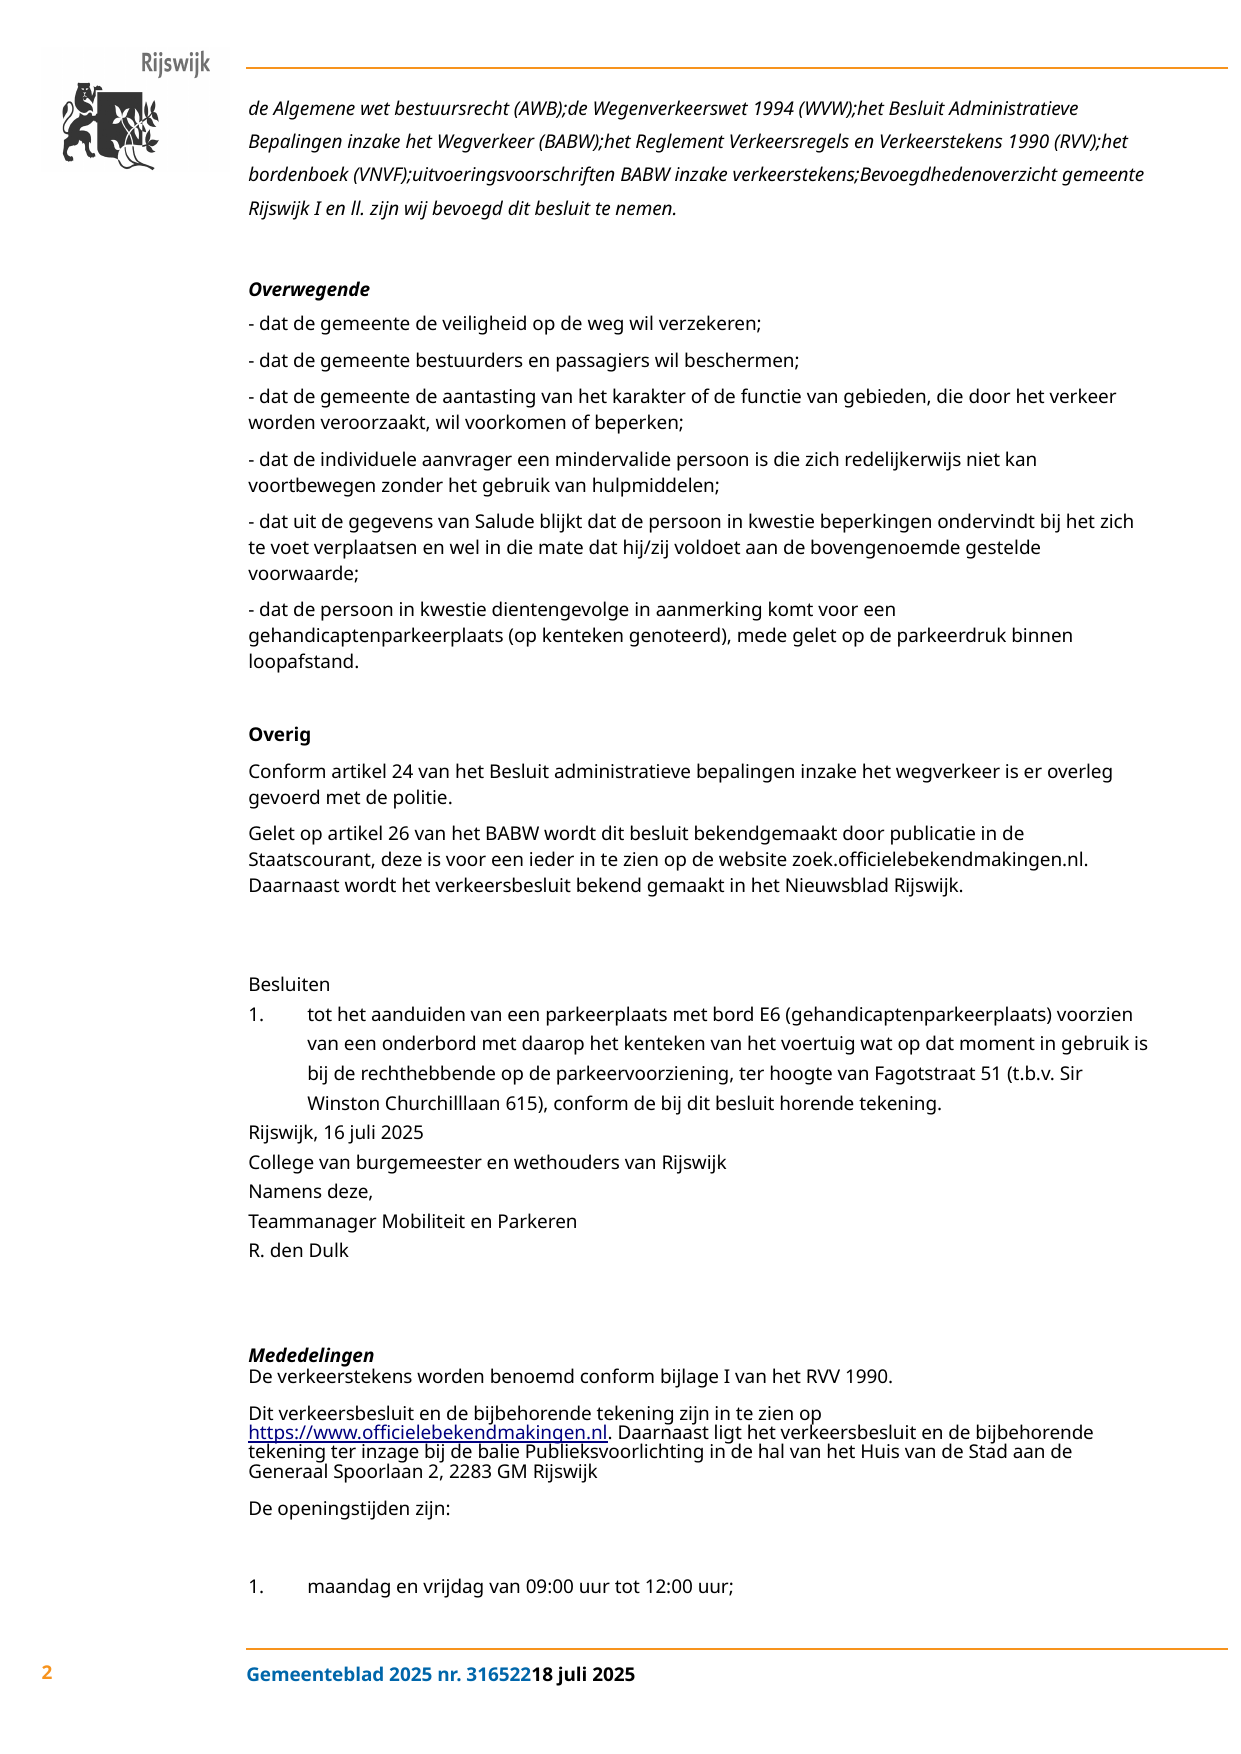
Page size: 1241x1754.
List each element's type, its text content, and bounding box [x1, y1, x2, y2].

text Besluiten [248, 971, 1152, 997]
text - dat de gemeente de veiligheid op de weg wil verzekeren; [248, 310, 1152, 336]
text Mededelingen [248, 1342, 1152, 1368]
list maandag en vrijdag van 09:00 uur tot 12:00 uur; [248, 1574, 1152, 1599]
text de Algemene wet bestuursrecht (AWB);de Wegenverkeerswet 1994 (WVW);het Besluit Administratieve Bepalingen inzake het Wegverkeer (BABW);het Reglement Verkeersregels en Verkeerstekens 1990 (RVV);het bordenboek (VNVF);uitvoeringsvoorschriften BABW inzake verkeerstekens;Bevoegdhedenoverzicht gemeente Rijswijk I en ll. zijn wij bevoegd dit besluit te nemen. [248, 95, 1152, 221]
text De openingstijden zijn: [248, 1500, 1152, 1519]
text Overwegende [248, 276, 1152, 302]
text - dat de individuele aanvrager een mindervalide persoon is die zich redelijkerwijs niet kan voortbewegen zonder het gebruik van hulpmiddelen; [248, 446, 1152, 498]
text Teammanager Mobiliteit en Parkeren [248, 1208, 1152, 1234]
text - dat uit de gegevens van Salude blijkt dat de persoon in kwestie beperkingen ondervindt bij het zich te voet verplaatsen en wel in die mate dat hij/zij voldoet aan de bovengenoemde gestelde voorwaarde; [248, 508, 1152, 586]
text De verkeerstekens worden benoemd conform bijlage I van het RVV 1990. [248, 1368, 1152, 1387]
text Gelet op artikel 26 van het BABW wordt dit besluit bekendgemaakt door publicatie in de Staatscourant, deze is voor een ieder in te zien op de website zoek.officielebekendmakingen.nl. Daarnaast wordt het verkeersbesluit bekend gemaakt in het Nieuwsblad Rijswijk. [248, 821, 1152, 898]
text - dat de gemeente bestuurders en passagiers wil beschermen; [248, 347, 1152, 373]
text Dit verkeersbesluit en de bijbehorende tekening zijn in te zien op https://www.officielebekendmakingen.nl. Daarnaast ligt het verkeersbesluit en de bijbehorende tekening ter inzage bij de balie Publieksvoorlichting in de hal van het Huis van de Stad aan de Generaal Spoorlaan 2, 2283 GM Rijswijk [248, 1405, 1152, 1482]
text Conform artikel 24 van het Besluit administratieve bepalingen inzake het wegverkeer is er overleg gevoerd met de politie. [248, 758, 1152, 809]
text College van burgemeester en wethouders van Rijswijk [248, 1149, 1152, 1174]
text - dat de persoon in kwestie dientengevolge in aanmerking komt voor een gehandicaptenparkeerplaats (op kenteken genoteerd), mede gelet op de parkeerdruk binnen loopafstand. [248, 597, 1152, 674]
picture [41, 47, 231, 172]
text - dat de gemeente de aantasting van het karakter of de functie van gebieden, die door het verkeer worden veroorzaakt, wil voorkomen of beperken; [248, 384, 1152, 435]
text Rijswijk, 16 juli 2025 [248, 1119, 1152, 1145]
text Namens deze, [248, 1178, 1152, 1204]
text Overig [248, 721, 1152, 747]
text R. den Dulk [248, 1238, 1152, 1263]
list tot het aanduiden van een parkeerplaats met bord E6 (gehandicaptenparkeerplaats) voorzien van een onderbord met daarop het kenteken van het voertuig wat op dat moment in gebruik is bij de rechthebbende op de parkeervoorziening, ter hoogte van Fagotstraat 51 (t.b.v. Sir Winston Churchilllaan 615), conform de bij dit besluit horende tekening. [248, 1001, 1152, 1115]
